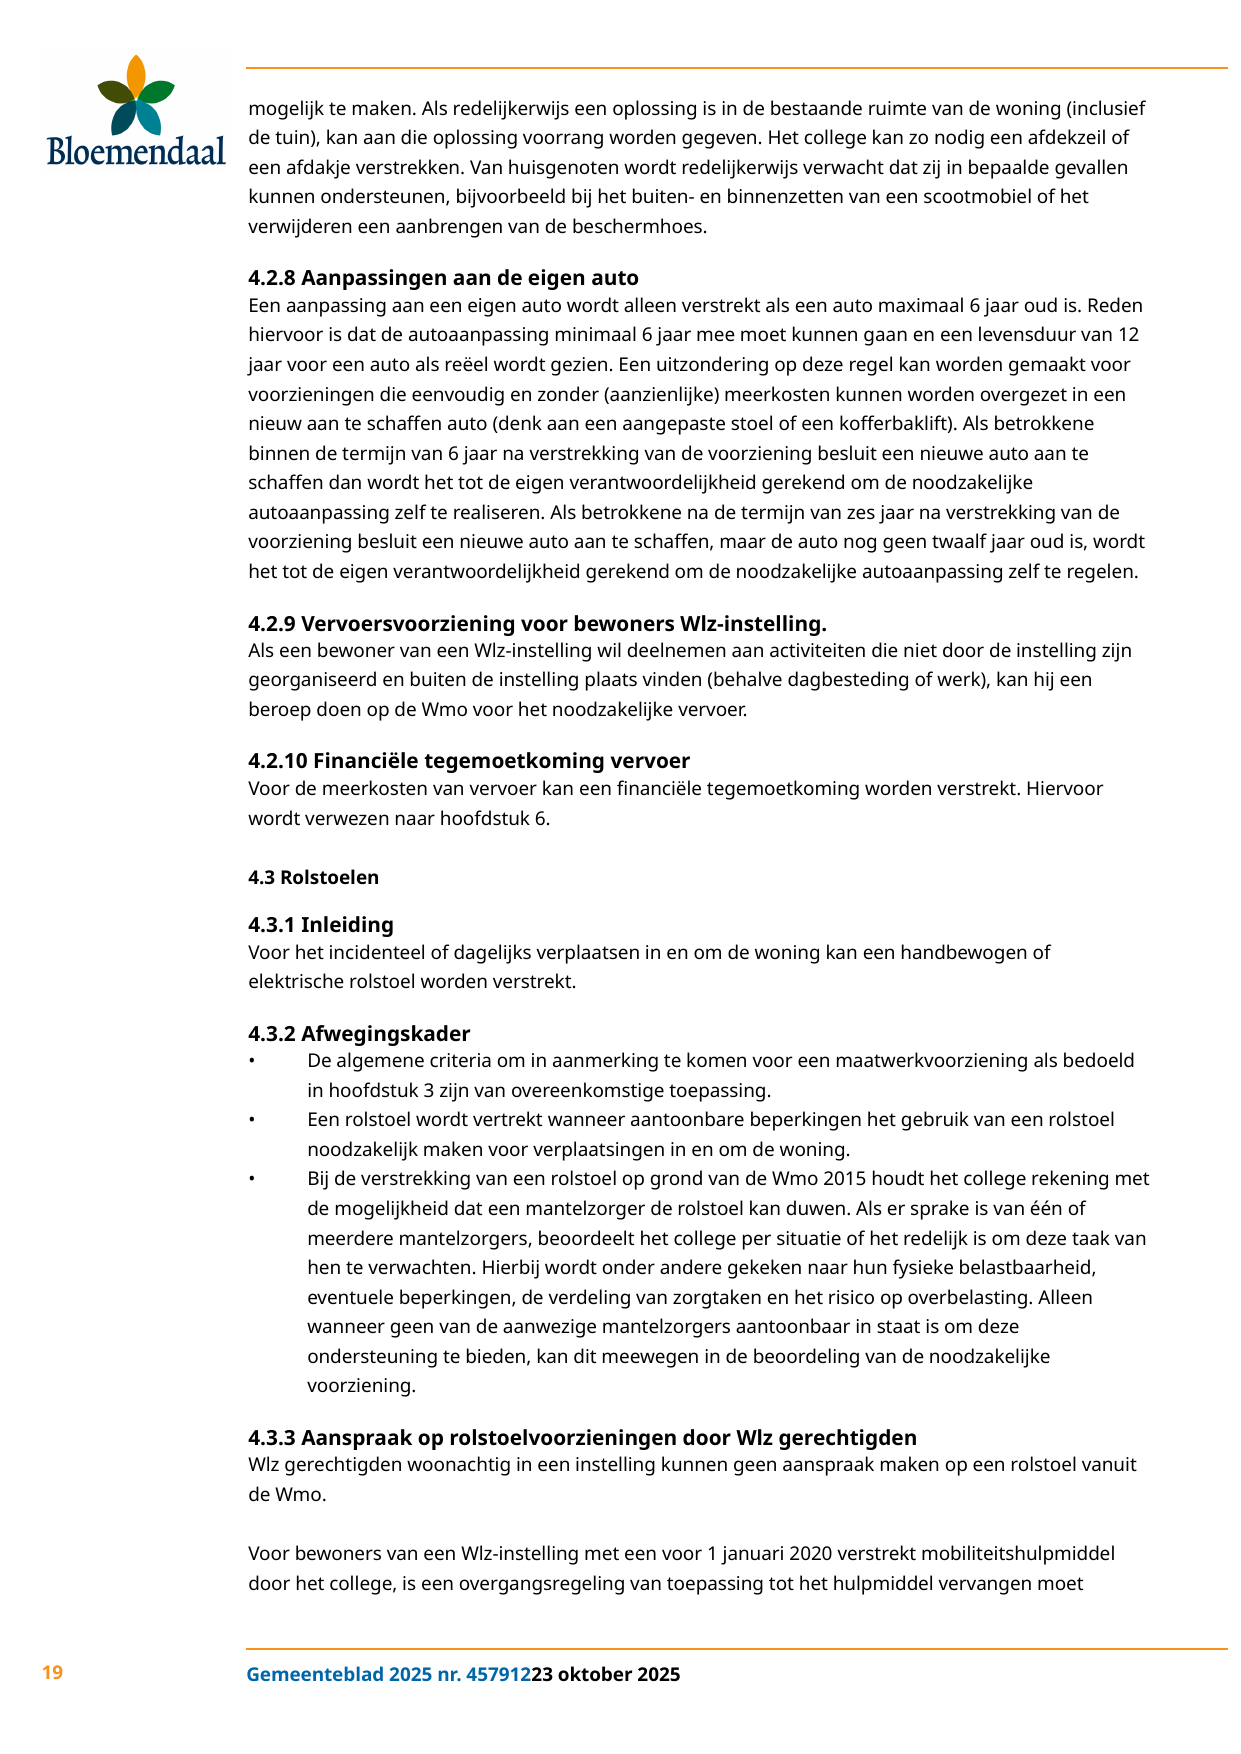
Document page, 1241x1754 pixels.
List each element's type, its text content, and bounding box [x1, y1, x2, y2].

text 4.3 Rolstoelen [248, 864, 1152, 889]
text mogelijk te maken. Als redelijkerwijs een oplossing is in de bestaande ruimte van de woning (inclusief de tuin), kan aan die oplossing voorrang worden gegeven. Het college kan zo nodig een afdekzeil of een afdakje verstrekken. Van huisgenoten wordt redelijkerwijs verwacht dat zij in bepaalde gevallen kunnen ondersteunen, bijvoorbeeld bij het buiten- en binnenzetten van een scootmobiel of het verwijderen een aanbrengen van de beschermhoes. [248, 95, 1152, 239]
text Voor bewoners van een Wlz-instelling met een voor 1 januari 2020 verstrekt mobiliteitshulpmiddel door het college, is een overgangsregeling van toepassing tot het hulpmiddel vervangen moet [248, 1540, 1152, 1596]
text 4.2.9 Vervoersvoorziening voor bewoners Wlz-instelling. [248, 609, 1152, 637]
text 4.2.8 Aanpassingen aan de eigen auto [248, 263, 1152, 292]
text 4.3.1 Inleiding [248, 910, 1152, 939]
list De algemene criteria om in aanmerking te komen voor een maatwerkvoorziening als bedoeld in hoofdstuk 3 zijn van overeenkomstige toepassing. [248, 1047, 1152, 1103]
text Voor de meerkosten van vervoer kan een financiële tegemoetkoming worden verstrekt. Hiervoor wordt verwezen naar hoofdstuk 6. [248, 775, 1152, 830]
text Voor het incidenteel of dagelijks verplaatsen in en om de woning kan een handbewogen of elektrische rolstoel worden verstrekt. [248, 939, 1152, 994]
list Bij de verstrekking van een rolstoel op grond van de Wmo 2015 houdt het college rekening met de mogelijkheid dat een mantelzorger de rolstoel kan duwen. Als er sprake is van één of meerdere mantelzorgers, beoordeelt het college per situatie of het redelijk is om deze taak van hen te verwachten. Hierbij wordt onder andere gekeken naar hun fysieke belastbaarheid, eventuele beperkingen, de verdeling van zorgtaken en het risico op overbelasting. Alleen wanneer geen van de aanwezige mantelzorgers aantoonbaar in staat is om deze ondersteuning te bieden, kan dit meewegen in de beoordeling van de noodzakelijke voorziening. [248, 1166, 1152, 1398]
text Als een bewoner van een Wlz-instelling wil deelnemen aan activiteiten die niet door de instelling zijn georganiseerd en buiten de instelling plaats vinden (behalve dagbesteding of werk), kan hij een beroep doen op de Wmo voor het noodzakelijke vervoer. [248, 637, 1152, 722]
list Een rolstoel wordt vertrekt wanneer aantoonbare beperkingen het gebruik van een rolstoel noodzakelijk maken voor verplaatsingen in en om de woning. [248, 1106, 1152, 1162]
text Een aanpassing aan een eigen auto wordt alleen verstrekt als een auto maximaal 6 jaar oud is. Reden hiervoor is dat de autoaanpassing minimaal 6 jaar mee moet kunnen gaan en een levensduur van 12 jaar voor een auto als reëel wordt gezien. Een uitzondering op deze regel kan worden gemaakt voor voorzieningen die eenvoudig en zonder (aanzienlijke) meerkosten kunnen worden overgezet in een nieuw aan te schaffen auto (denk aan een aangepaste stoel of een kofferbaklift). Als betrokkene binnen de termijn van 6 jaar na verstrekking van de voorziening besluit een nieuwe auto aan te schaffen dan wordt het tot de eigen verantwoordelijkheid gerekend om de noodzakelijke autoaanpassing zelf te realiseren. Als betrokkene na de termijn van zes jaar na verstrekking van de voorziening besluit een nieuwe auto aan te schaffen, maar de auto nog geen twaalf jaar oud is, wordt het tot de eigen verantwoordelijkheid gerekend om de noodzakelijke autoaanpassing zelf te regelen. [248, 292, 1152, 584]
text Wlz gerechtigden woonachtig in een instelling kunnen geen aanspraak maken op een rolstoel vanuit de Wmo. [248, 1452, 1152, 1507]
text 4.3.2 Afwegingskader [248, 1019, 1152, 1047]
text 4.2.10 Financiële tegemoetkoming vervoer [248, 747, 1152, 775]
text 4.3.3 Aanspraak op rolstoelvoorzieningen door Wlz gerechtigden [248, 1423, 1152, 1452]
picture [41, 47, 231, 172]
